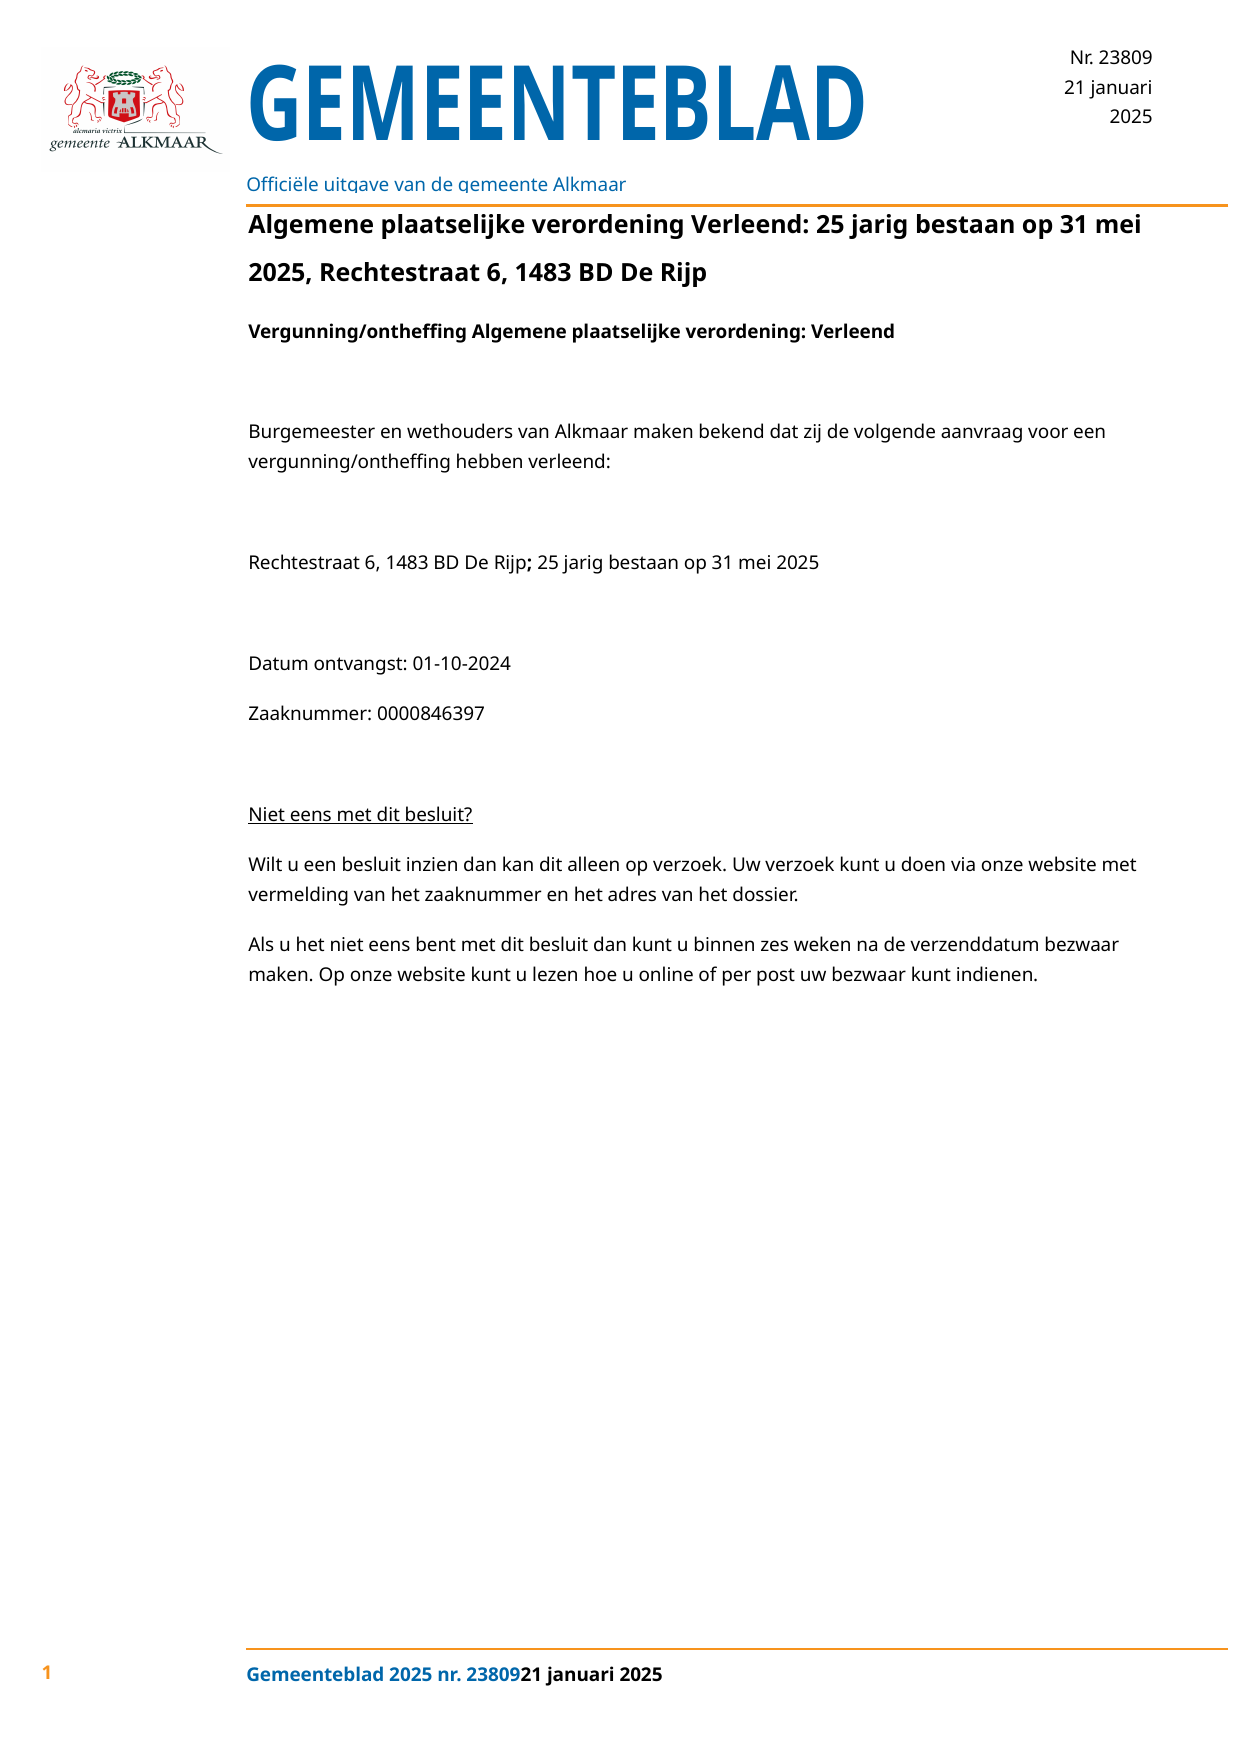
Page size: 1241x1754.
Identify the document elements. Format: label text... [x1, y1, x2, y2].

text Vergunning/ontheffing Algemene plaatselijke verordening: Verleend [248, 318, 1152, 344]
text Wilt u een besluit inzien dan kan dit alleen op verzoek. Uw verzoek kunt u doen via onze website met vermelding van het zaaknummer en het adres van het dossier. [248, 852, 1152, 907]
text Rechtestraat 6, 1483 BD De Rijp; 25 jarig bestaan op 31 mei 2025 [248, 549, 1152, 575]
text Algemene plaatselijke verordening Verleend: 25 jarig bestaan op 31 mei 2025, Rechtestraat 6, 1483 BD De Rijp [248, 207, 1152, 288]
text Niet eens met dit besluit? [248, 801, 1152, 827]
text Zaaknummer: 0000846397 [248, 700, 1152, 726]
text Als u het niet eens bent met dit besluit dan kunt u binnen zes weken na de verzenddatum bezwaar maken. Op onze website kunt u lezen hoe u online of per post uw bezwaar kunt indienen. [248, 932, 1152, 987]
picture [41, 47, 231, 172]
text Datum ontvangst: 01-10-2024 [248, 650, 1152, 676]
text Burgemeester en wethouders van Alkmaar maken bekend dat zij de volgende aanvraag voor een vergunning/ontheffing hebben verleend: [248, 419, 1152, 474]
